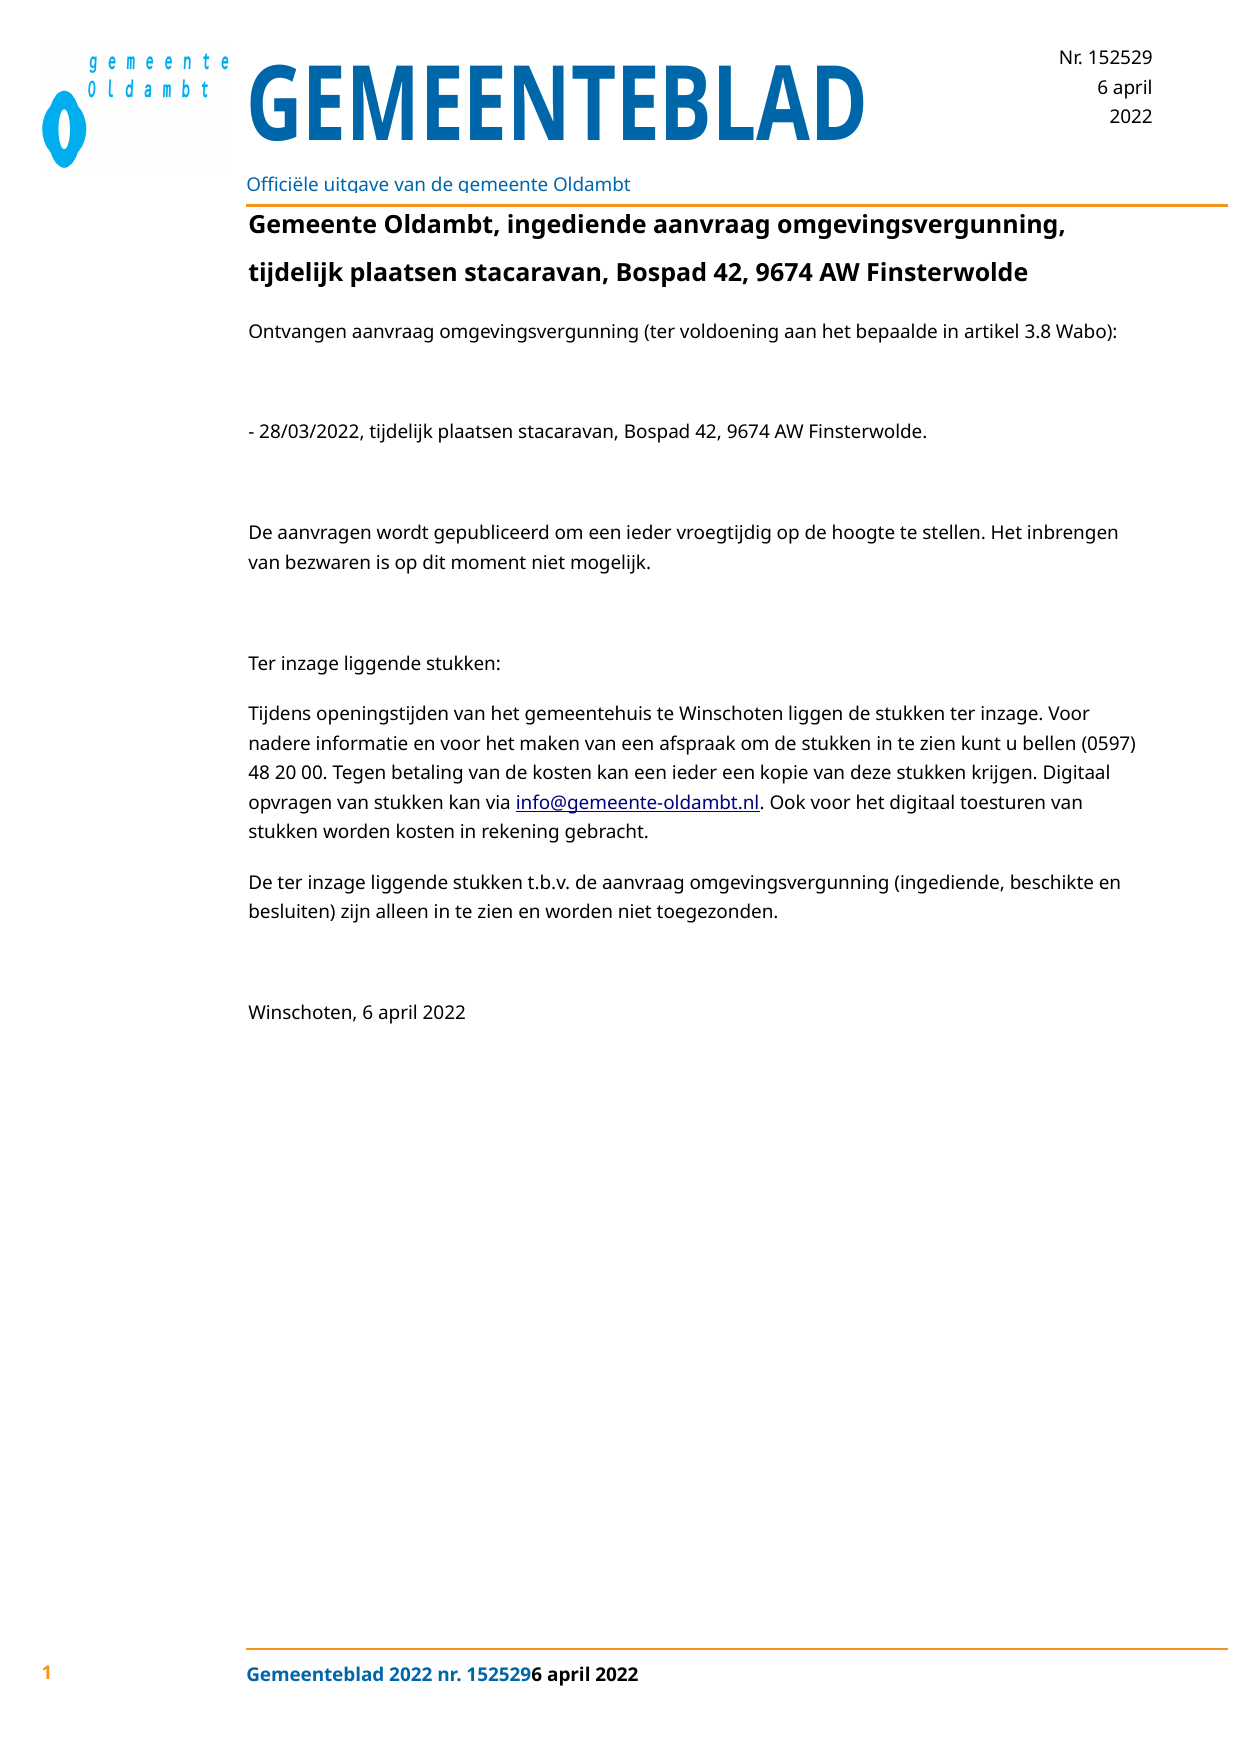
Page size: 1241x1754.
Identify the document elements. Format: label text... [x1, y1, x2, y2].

text Winschoten, 6 april 2022 [248, 999, 1152, 1025]
text De aanvragen wordt gepubliceerd om een ieder vroegtijdig op de hoogte te stellen. Het inbrengen van bezwaren is op dit moment niet mogelijk. [248, 519, 1152, 575]
text Ontvangen aanvraag omgevingsvergunning (ter voldoening aan het bepaalde in artikel 3.8 Wabo): [248, 318, 1152, 344]
text Ter inzage liggende stukken: [248, 650, 1152, 676]
text - 28/03/2022, tijdelijk plaatsen stacaravan, Bospad 42, 9674 AW Finsterwolde. [248, 419, 1152, 444]
text Tijdens openingstijden van het gemeentehuis te Winschoten liggen de stukken ter inzage. Voor nadere informatie en voor het maken van een afspraak om de stukken in te zien kunt u bellen (0597) 48 20 00. Tegen betaling van de kosten kan een ieder een kopie van deze stukken krijgen. Digitaal opvragen van stukken kan via info@gemeente-oldambt.nl. Ook voor het digitaal toesturen van stukken worden kosten in rekening gebracht. [248, 700, 1152, 844]
text De ter inzage liggende stukken t.b.v. de aanvraag omgevingsvergunning (ingediende, beschikte en besluiten) zijn alleen in te zien en worden niet toegezonden. [248, 869, 1152, 924]
text Gemeente Oldambt, ingediende aanvraag omgevingsvergunning, tijdelijk plaatsen stacaravan, Bospad 42, 9674 AW Finsterwolde [248, 207, 1152, 288]
picture [41, 47, 231, 172]
